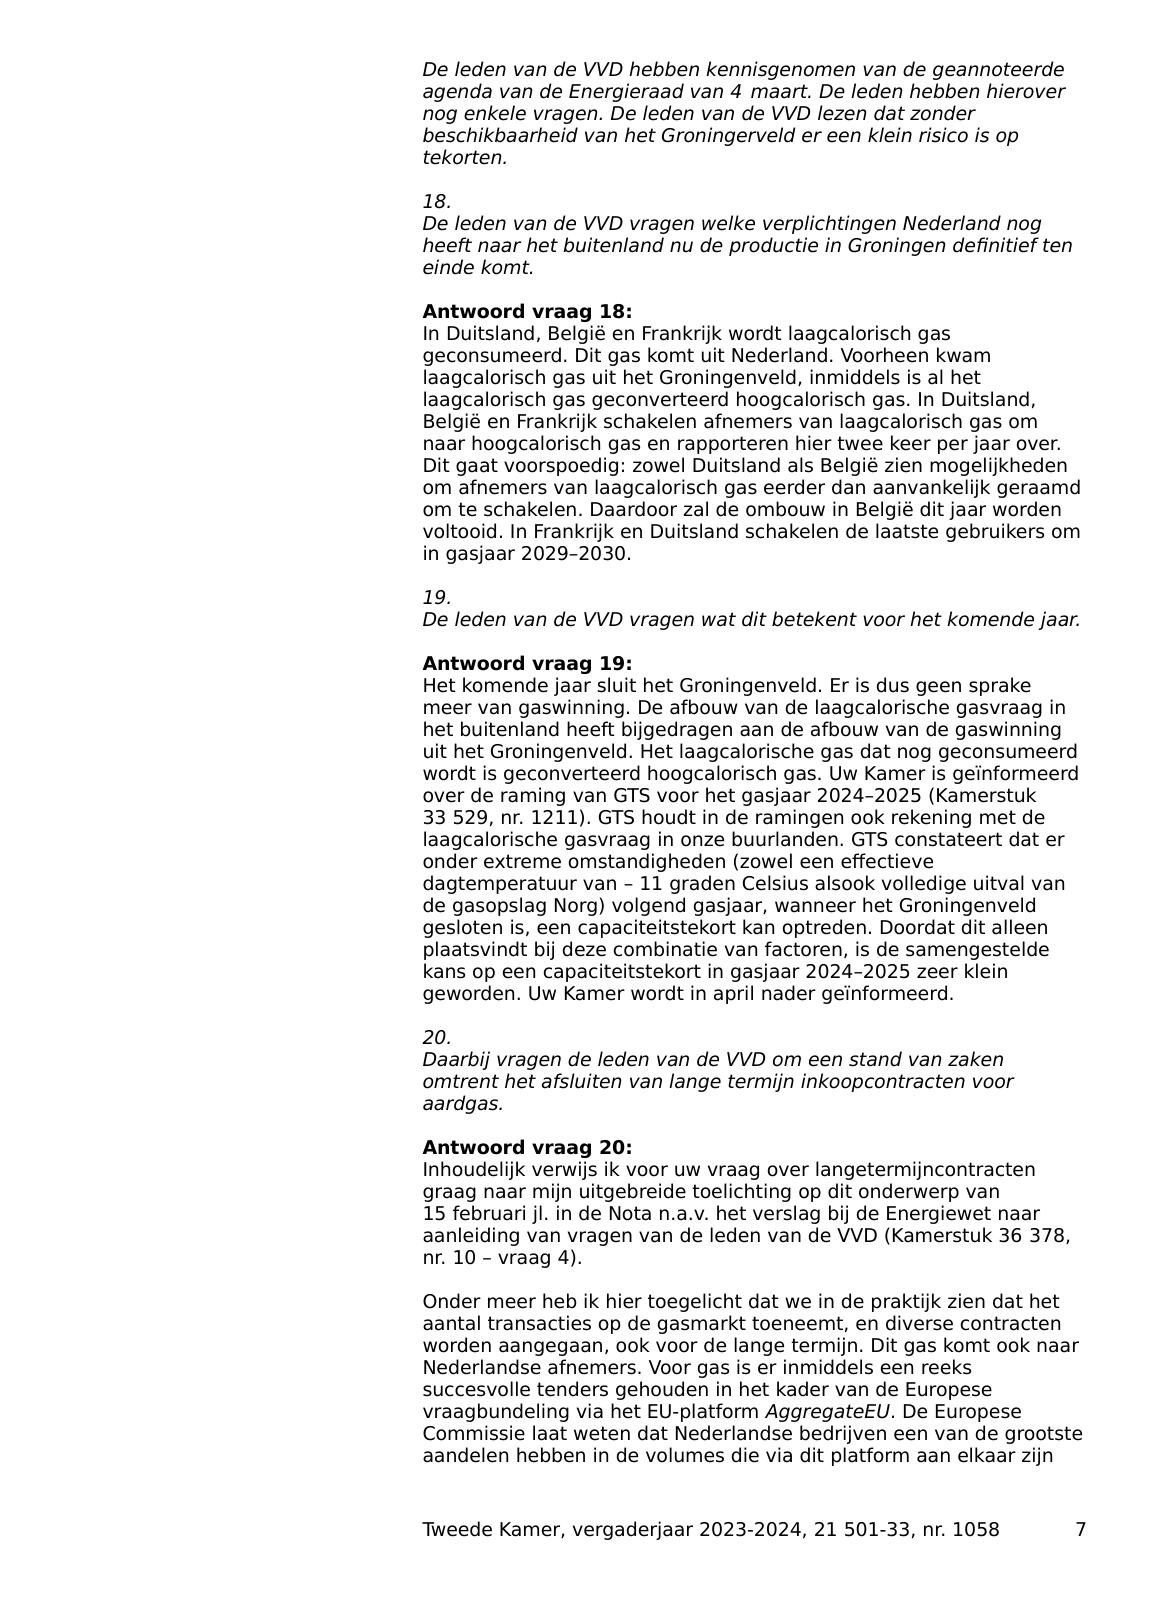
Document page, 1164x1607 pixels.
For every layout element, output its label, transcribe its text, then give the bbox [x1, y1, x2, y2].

text 18. [422, 191, 1087, 213]
text Het komende jaar sluit het Groningenveld. Er is dus geen sprake meer van gaswinning. De afbouw van de laagcalorische gasvraag in het buitenland heeft bijgedragen aan de afbouw van de gaswinning uit het Groningenveld. Het laagcalorische gas dat nog geconsumeerd wordt is geconverteerd hoogcalorisch gas. Uw Kamer is geïnformeerd over de raming van GTS voor het gasjaar 2024–2025 (Kamerstuk 33 529, nr. 1211). GTS houdt in de ramingen ook rekening met de laagcalorische gasvraag in onze buurlanden. GTS constateert dat er onder extreme omstandigheden (zowel een effectieve dagtemperatuur van – 11 graden Celsius alsook volledige uitval van de gasopslag Norg) volgend gasjaar, wanneer het Groningenveld gesloten is, een capaciteitstekort kan optreden. Doordat dit alleen plaatsvindt bij deze combinatie van factoren, is de samengestelde kans op een capaciteitstekort in gasjaar 2024–2025 zeer klein geworden. Uw Kamer wordt in april nader geïnformeerd. [422, 675, 1087, 1005]
text De leden van de VVD hebben kennisgenomen van de geannoteerde agenda van de Energieraad van 4 maart. De leden hebben hierover nog enkele vragen. De leden van de VVD lezen dat zonder beschikbaarheid van het Groningerveld er een klein risico is op tekorten. [422, 59, 1087, 169]
text De leden van de VVD vragen wat dit betekent voor het komende jaar. [422, 609, 1087, 631]
text 19. [422, 587, 1087, 609]
text Daarbij vragen de leden van de VVD om een stand van zaken omtrent het afsluiten van lange termijn inkoopcontracten voor aardgas. [422, 1049, 1087, 1115]
text Antwoord vraag 19: [422, 653, 1087, 675]
text In Duitsland, België en Frankrijk wordt laagcalorisch gas geconsumeerd. Dit gas komt uit Nederland. Voorheen kwam laagcalorisch gas uit het Groningenveld, inmiddels is al het laagcalorisch gas geconverteerd hoogcalorisch gas. In Duitsland, België en Frankrijk schakelen afnemers van laagcalorisch gas om naar hoogcalorisch gas en rapporteren hier twee keer per jaar over. Dit gaat voorspoedig: zowel Duitsland als België zien mogelijkheden om afnemers van laagcalorisch gas eerder dan aanvankelijk geraamd om te schakelen. Daardoor zal de ombouw in België dit jaar worden voltooid. In Frankrijk en Duitsland schakelen de laatste gebruikers om in gasjaar 2029–2030. [422, 323, 1087, 565]
text Onder meer heb ik hier toegelicht dat we in de praktijk zien dat het aantal transacties op de gasmarkt toeneemt, en diverse contracten worden aangegaan, ook voor de lange termijn. Dit gas komt ook naar Nederlandse afnemers. Voor gas is er inmiddels een reeks succesvolle tenders gehouden in het kader van de Europese vraagbundeling via het EU-platform AggregateEU. De Europese Commissie laat weten dat Nederlandse bedrijven een van de grootste aandelen hebben in de volumes die via dit platform aan elkaar zijn [422, 1291, 1087, 1467]
text Inhoudelijk verwijs ik voor uw vraag over langetermijncontracten graag naar mijn uitgebreide toelichting op dit onderwerp van 15 februari jl. in de Nota n.a.v. het verslag bij de Energiewet naar aanleiding van vragen van de leden van de VVD (Kamerstuk 36 378, nr. 10 – vraag 4). [422, 1159, 1087, 1269]
text De leden van de VVD vragen welke verplichtingen Nederland nog heeft naar het buitenland nu de productie in Groningen definitief ten einde komt. [422, 213, 1087, 279]
text Antwoord vraag 18: [422, 301, 1087, 323]
text Antwoord vraag 20: [422, 1137, 1087, 1159]
text 20. [422, 1027, 1087, 1049]
